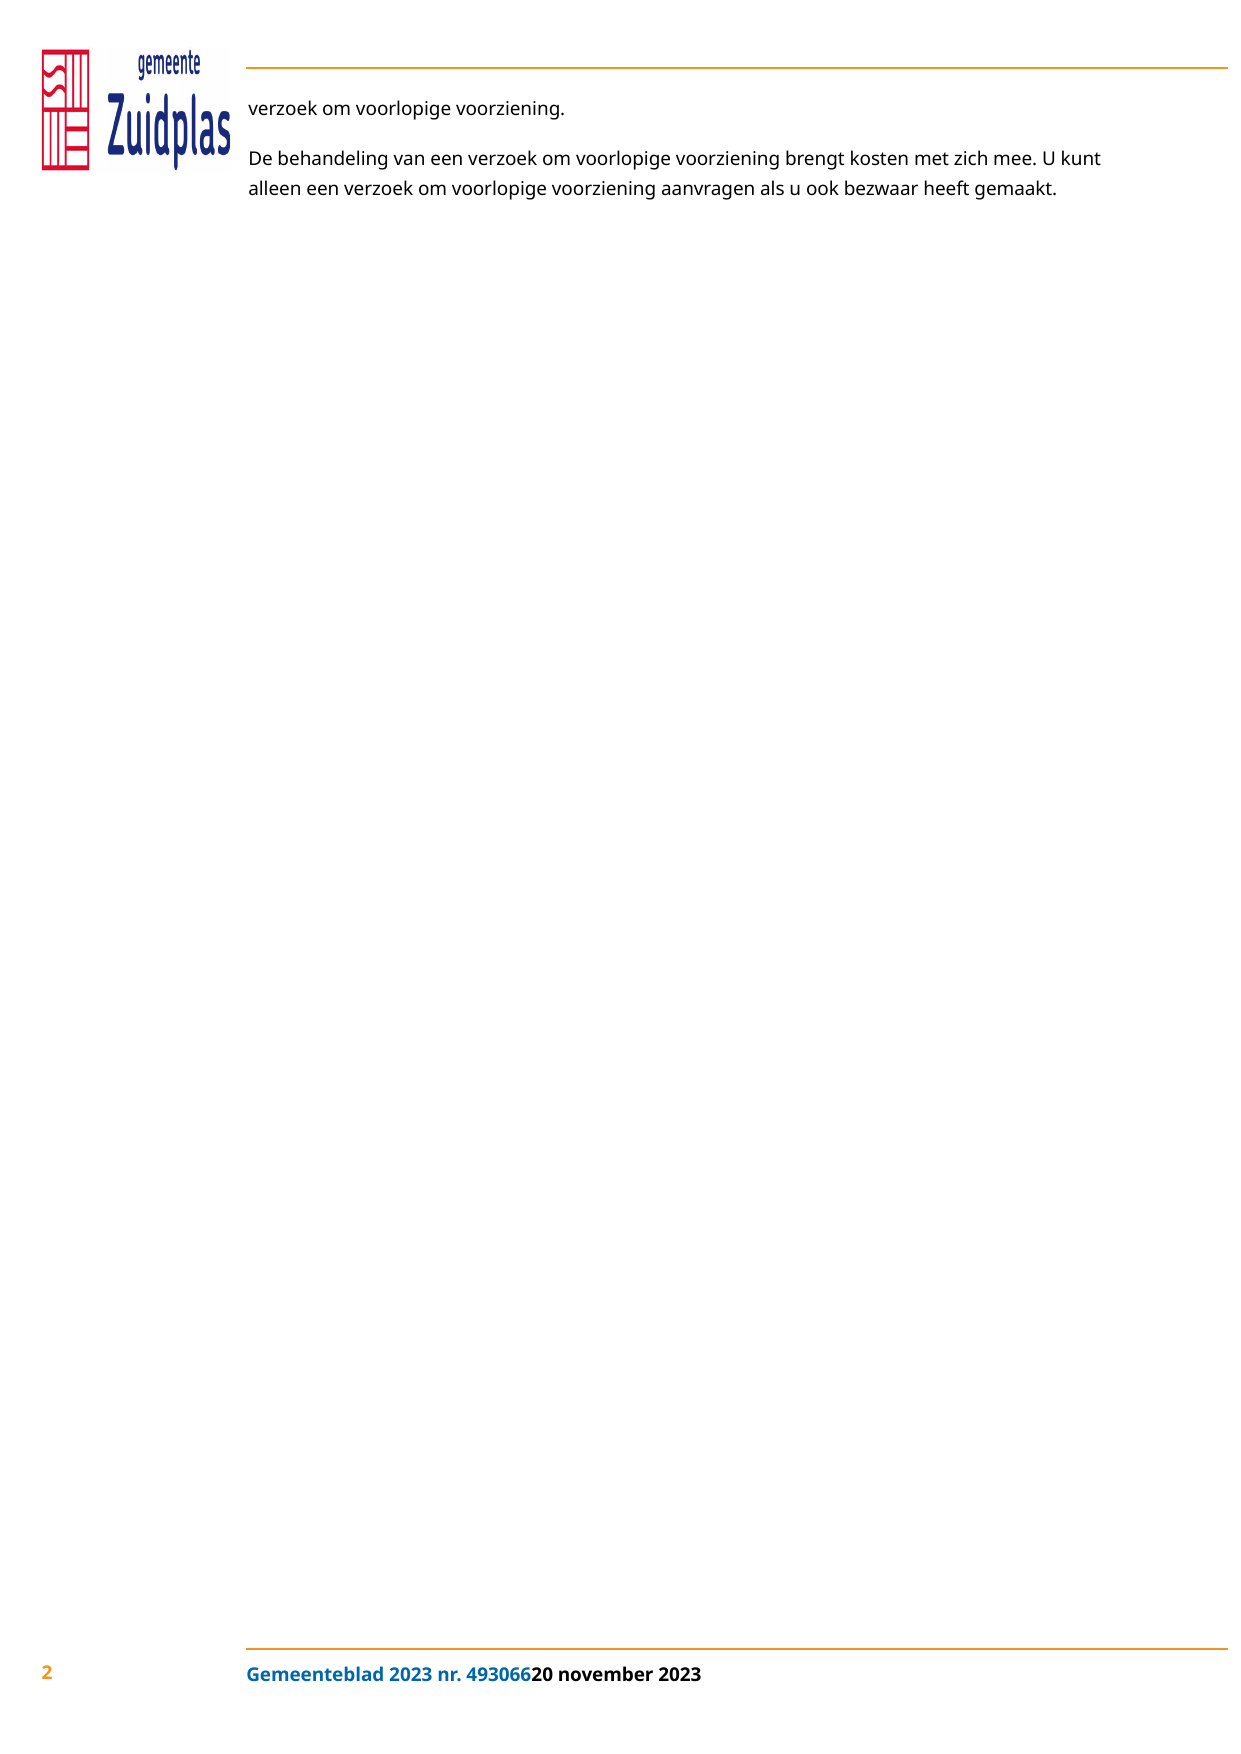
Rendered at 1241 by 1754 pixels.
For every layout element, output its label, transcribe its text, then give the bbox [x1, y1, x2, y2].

text verzoek om voorlopige voorziening. [248, 95, 1152, 121]
text De behandeling van een verzoek om voorlopige voorziening brengt kosten met zich mee. U kunt alleen een verzoek om voorlopige voorziening aanvragen als u ook bezwaar heeft gemaakt. [248, 145, 1152, 201]
picture [41, 47, 231, 172]
